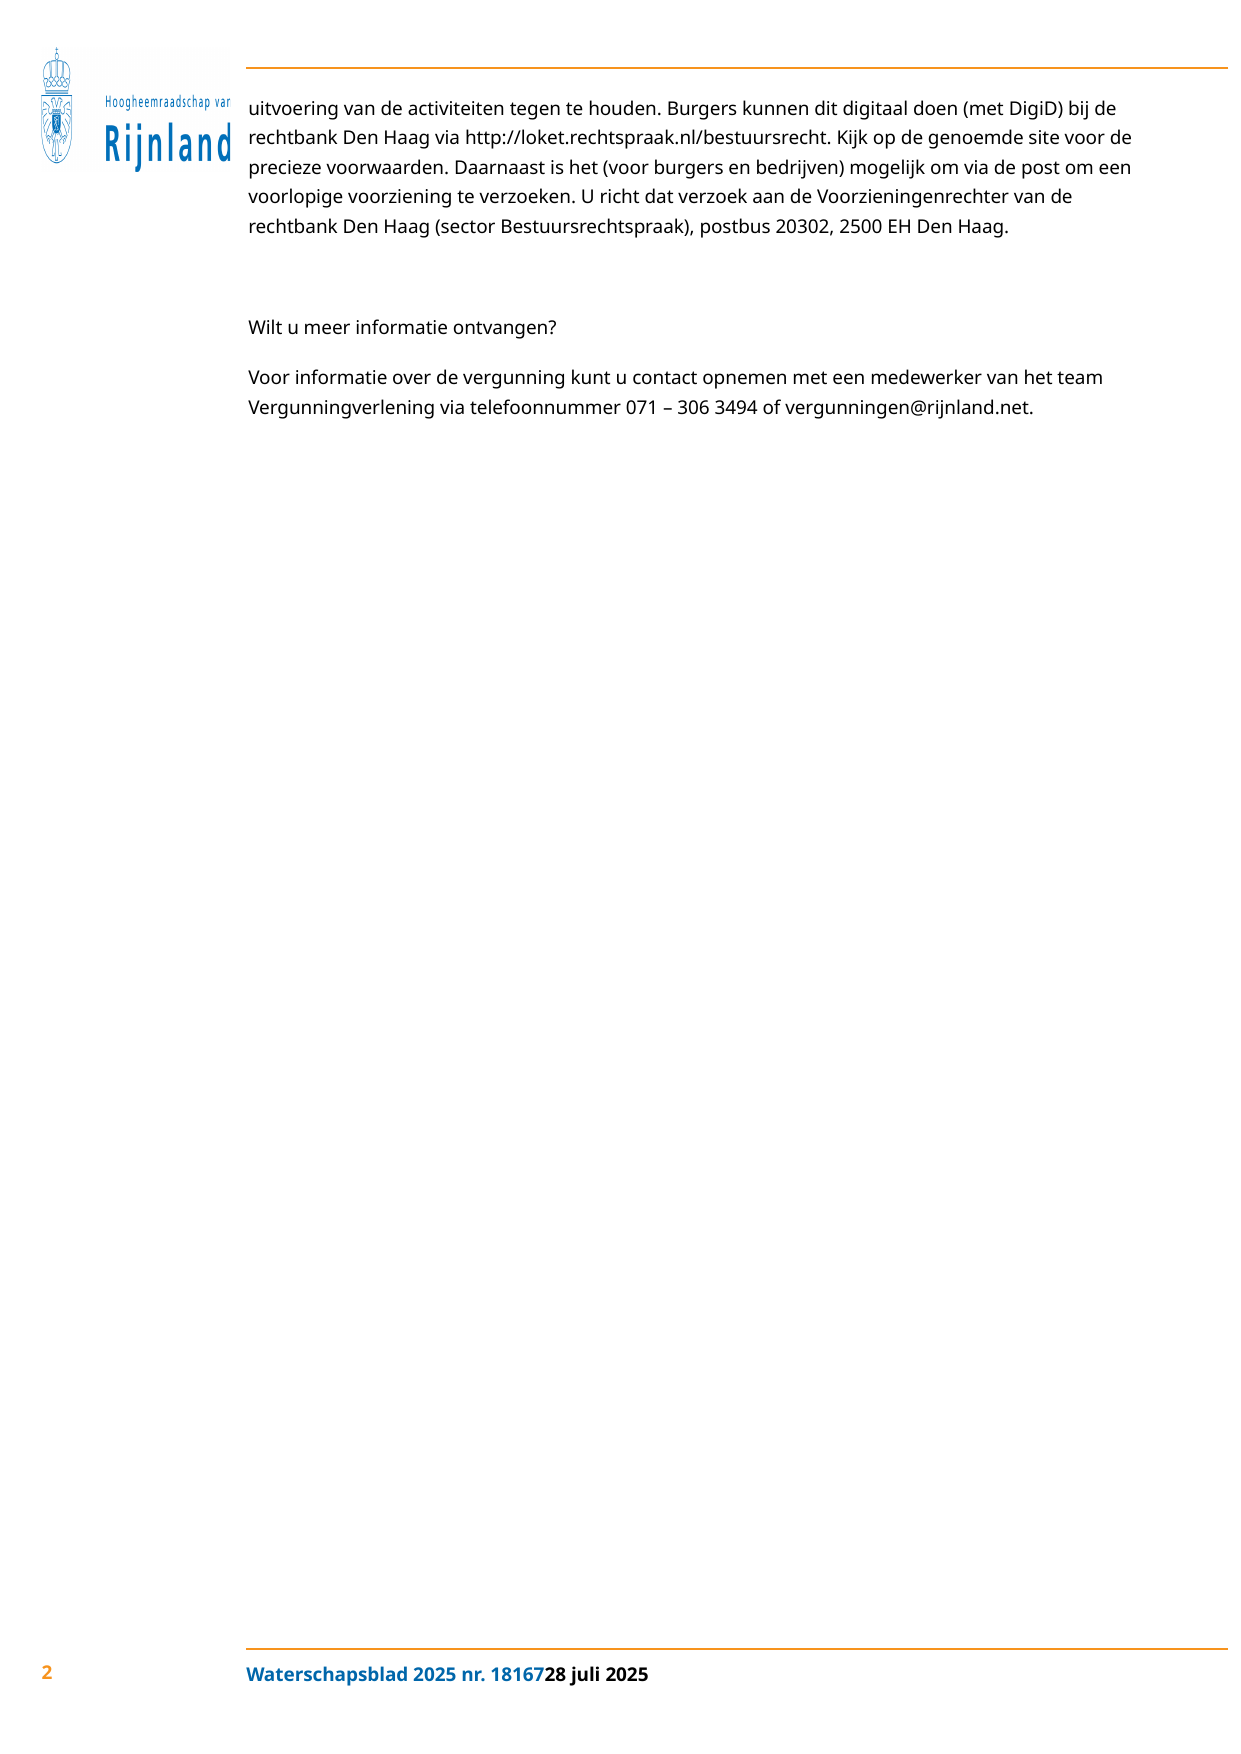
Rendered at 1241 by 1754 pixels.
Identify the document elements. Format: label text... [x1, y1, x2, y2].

text Voor informatie over de vergunning kunt u contact opnemen met een medewerker van het team Vergunningverlening via telefoonnummer 071 – 306 3494 of vergunningen@rijnland.net. [248, 364, 1152, 420]
picture [41, 47, 231, 172]
text uitvoering van de activiteiten tegen te houden. Burgers kunnen dit digitaal doen (met DigiD) bij de rechtbank Den Haag via http://loket.rechtspraak.nl/bestuursrecht. Kijk op de genoemde site voor de precieze voorwaarden. Daarnaast is het (voor burgers en bedrijven) mogelijk om via de post om een voorlopige voorziening te verzoeken. U richt dat verzoek aan de Voorzieningenrechter van de rechtbank Den Haag (sector Bestuursrechtspraak), postbus 20302, 2500 EH Den Haag. [248, 95, 1152, 239]
text Wilt u meer informatie ontvangen? [248, 314, 1152, 340]
